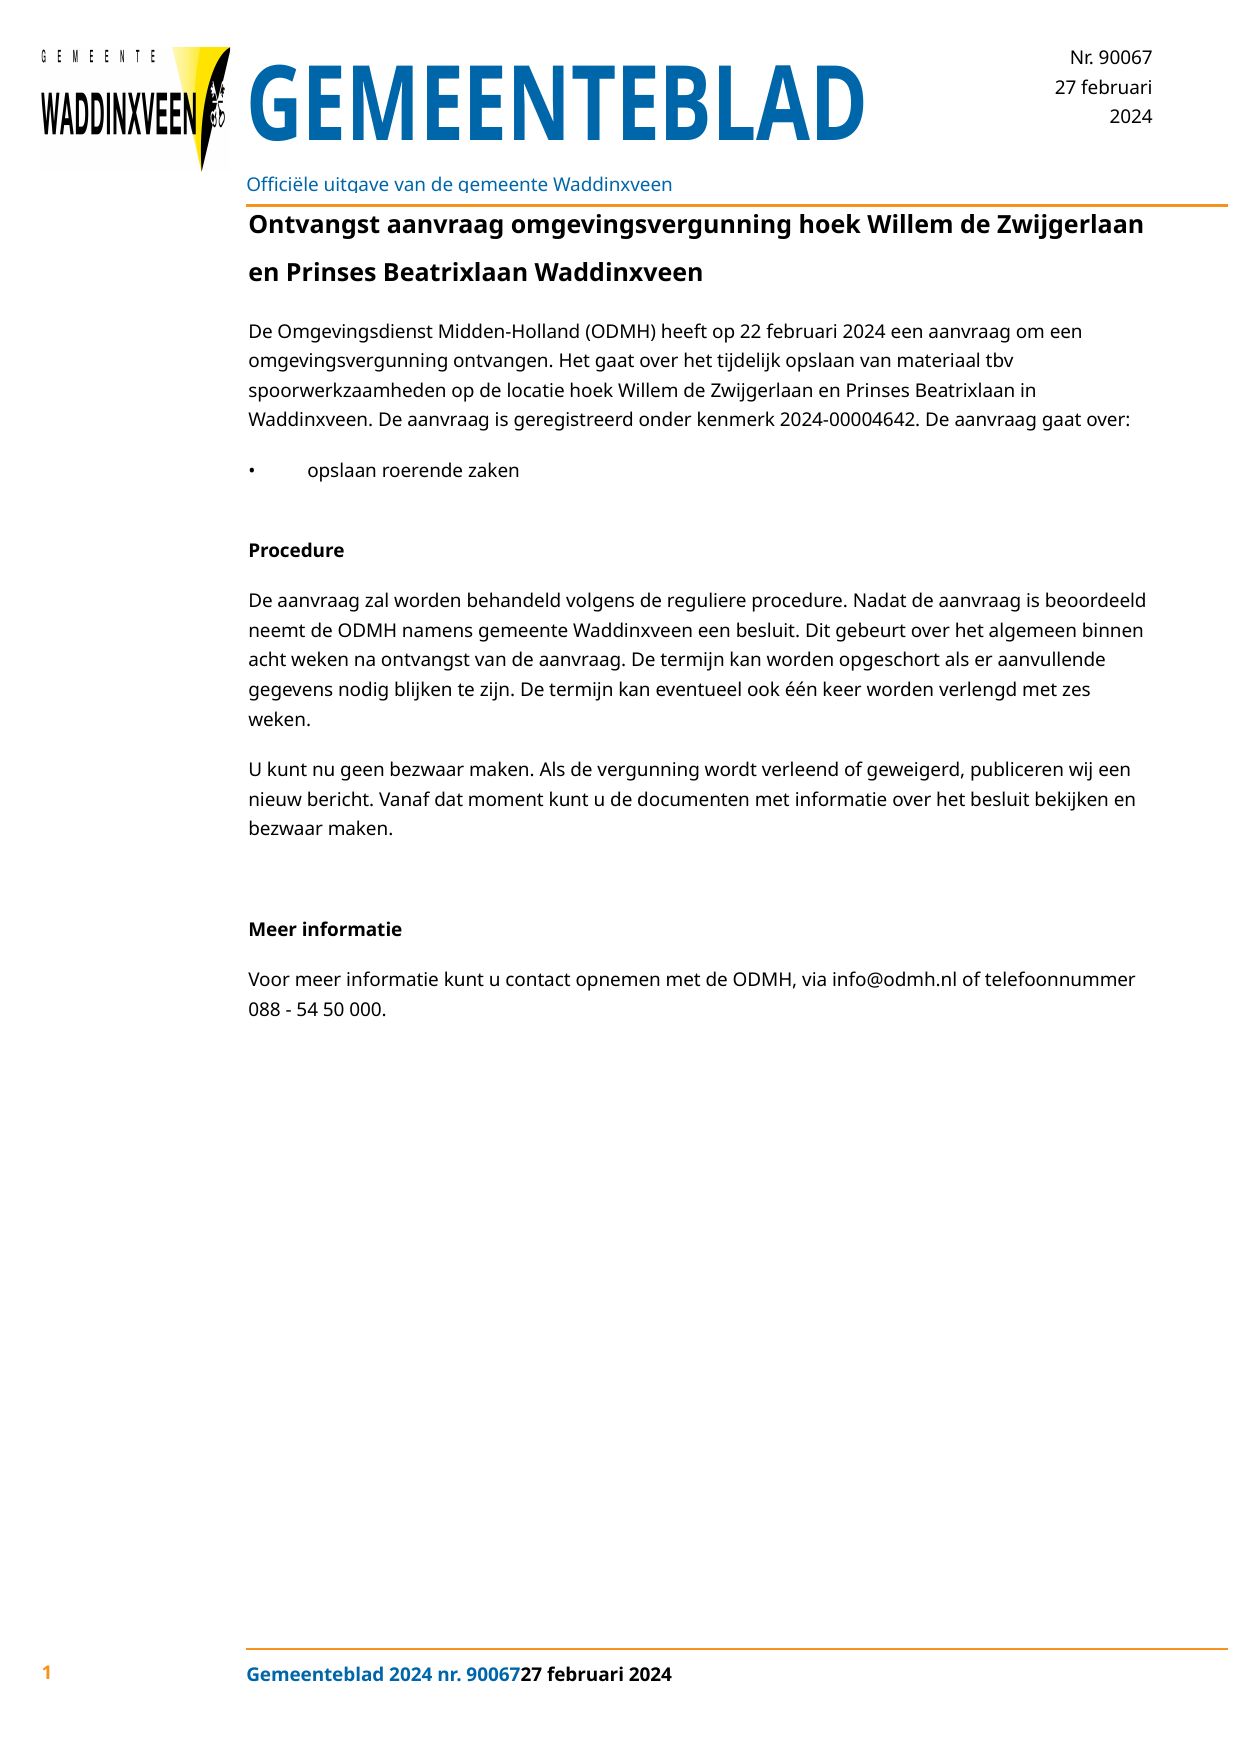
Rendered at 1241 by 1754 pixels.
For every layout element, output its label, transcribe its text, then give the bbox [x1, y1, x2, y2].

picture [41, 47, 231, 172]
list opslaan roerende zaken [248, 457, 1152, 483]
text Ontvangst aanvraag omgevingsvergunning hoek Willem de Zwijgerlaan en Prinses Beatrixlaan Waddinxveen [248, 207, 1152, 288]
text U kunt nu geen bezwaar maken. Als de vergunning wordt verleend of geweigerd, publiceren wij een nieuw bericht. Vanaf dat moment kunt u de documenten met informatie over het besluit bekijken en bezwaar maken. [248, 756, 1152, 841]
text Meer informatie [248, 916, 1152, 942]
text Procedure [248, 537, 1152, 563]
text De aanvraag zal worden behandeld volgens de reguliere procedure. Nadat de aanvraag is beoordeeld neemt de ODMH namens gemeente Waddinxveen een besluit. Dit gebeurt over het algemeen binnen acht weken na ontvangst van de aanvraag. De termijn kan worden opgeschort als er aanvullende gegevens nodig blijken te zijn. De termijn kan eventueel ook één keer worden verlengd met zes weken. [248, 587, 1152, 732]
text Voor meer informatie kunt u contact opnemen met de ODMH, via info@odmh.nl of telefoonnummer 088 - 54 50 000. [248, 967, 1152, 1022]
text De Omgevingsdienst Midden-Holland (ODMH) heeft op 22 februari 2024 een aanvraag om een omgevingsvergunning ontvangen. Het gaat over het tijdelijk opslaan van materiaal tbv spoorwerkzaamheden op de locatie hoek Willem de Zwijgerlaan en Prinses Beatrixlaan in Waddinxveen. De aanvraag is geregistreerd onder kenmerk 2024-00004642. De aanvraag gaat over: [248, 318, 1152, 432]
